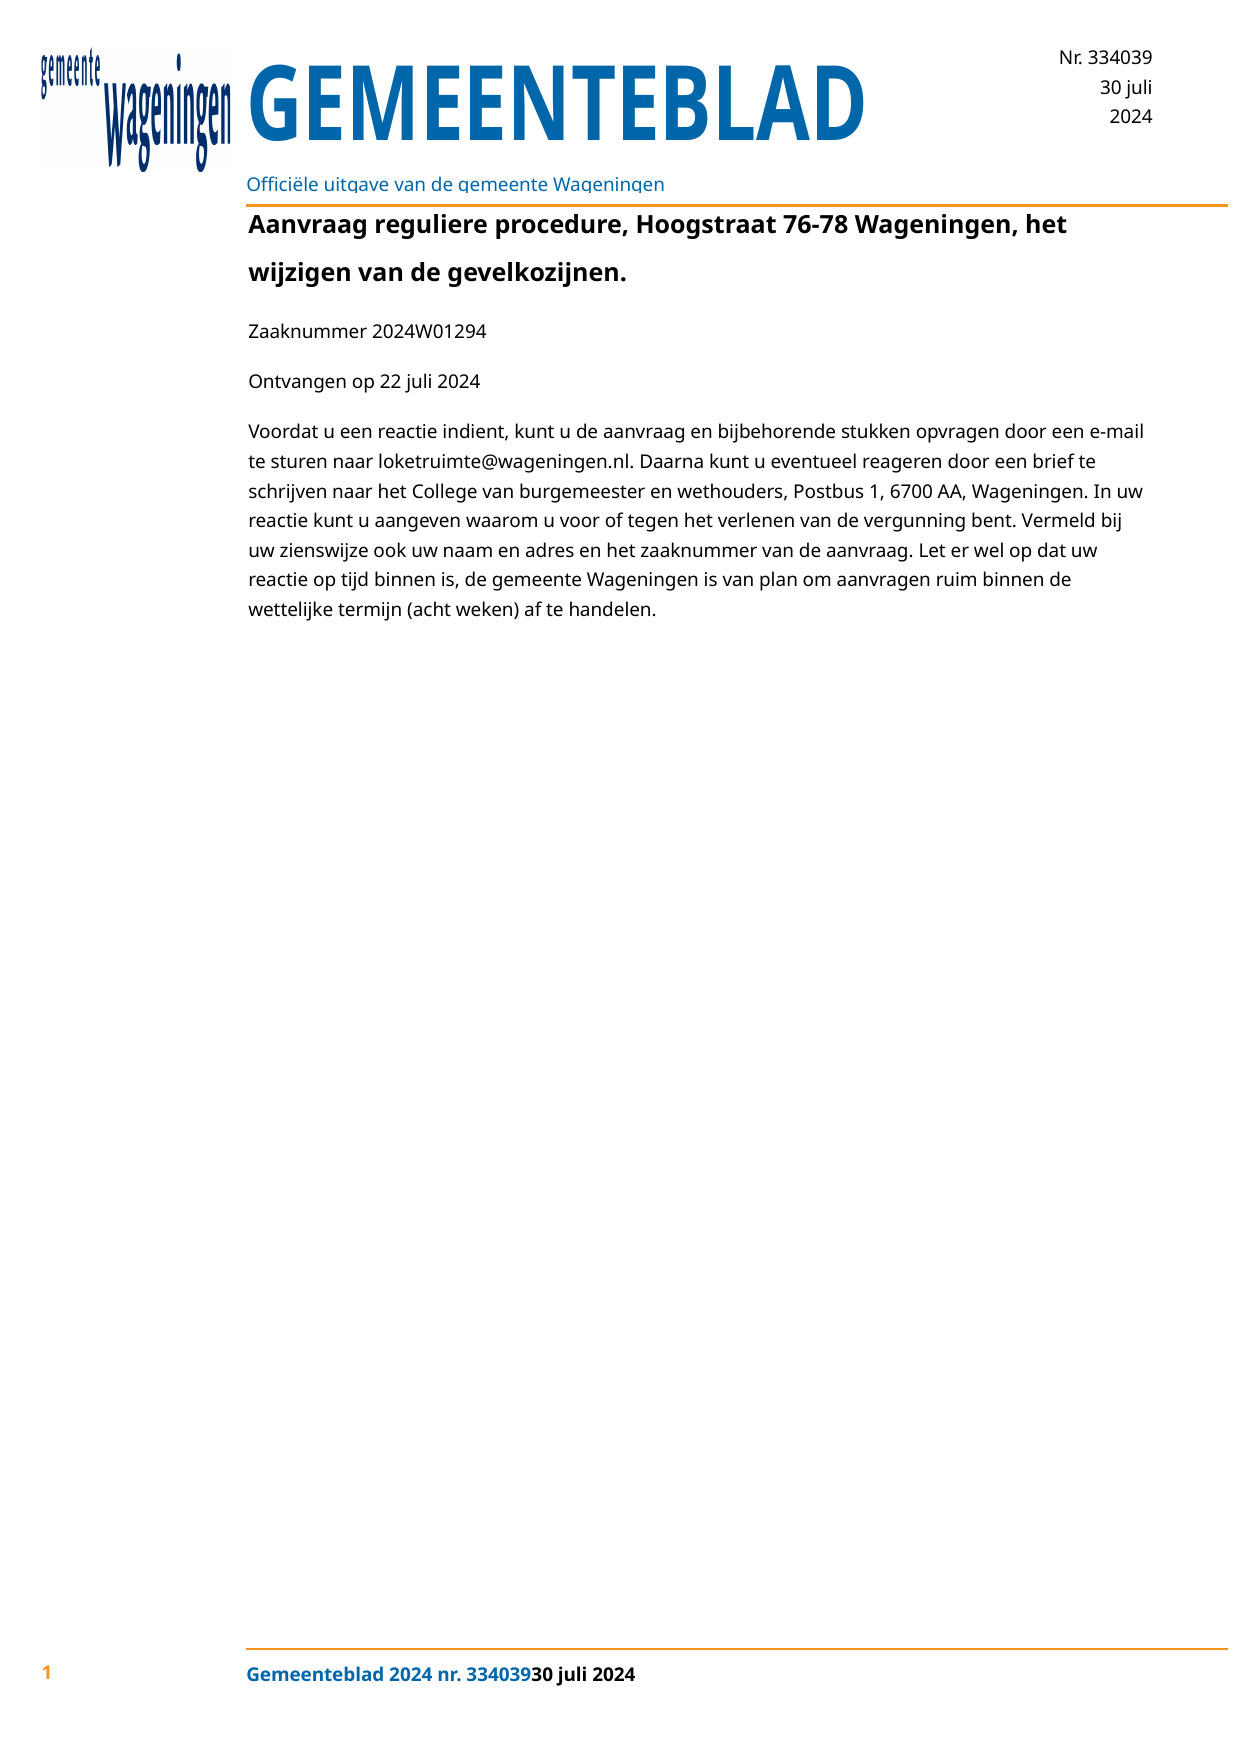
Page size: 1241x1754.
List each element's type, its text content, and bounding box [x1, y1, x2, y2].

text Zaaknummer 2024W01294 [248, 318, 1152, 344]
text Aanvraag reguliere procedure, Hoogstraat 76-78 Wageningen, het wijzigen van de gevelkozijnen. [248, 207, 1152, 288]
text Ontvangen op 22 juli 2024 [248, 368, 1152, 394]
picture [41, 47, 231, 172]
text Voordat u een reactie indient, kunt u de aanvraag en bijbehorende stukken opvragen door een e-mail te sturen naar loketruimte@wageningen.nl. Daarna kunt u eventueel reageren door een brief te schrijven naar het College van burgemeester en wethouders, Postbus 1, 6700 AA, Wageningen. In uw reactie kunt u aangeven waarom u voor of tegen het verlenen van de vergunning bent. Vermeld bij uw zienswijze ook uw naam en adres en het zaaknummer van de aanvraag. Let er wel op dat uw reactie op tijd binnen is, de gemeente Wageningen is van plan om aanvragen ruim binnen de wettelijke termijn (acht weken) af te handelen. [248, 419, 1152, 622]
